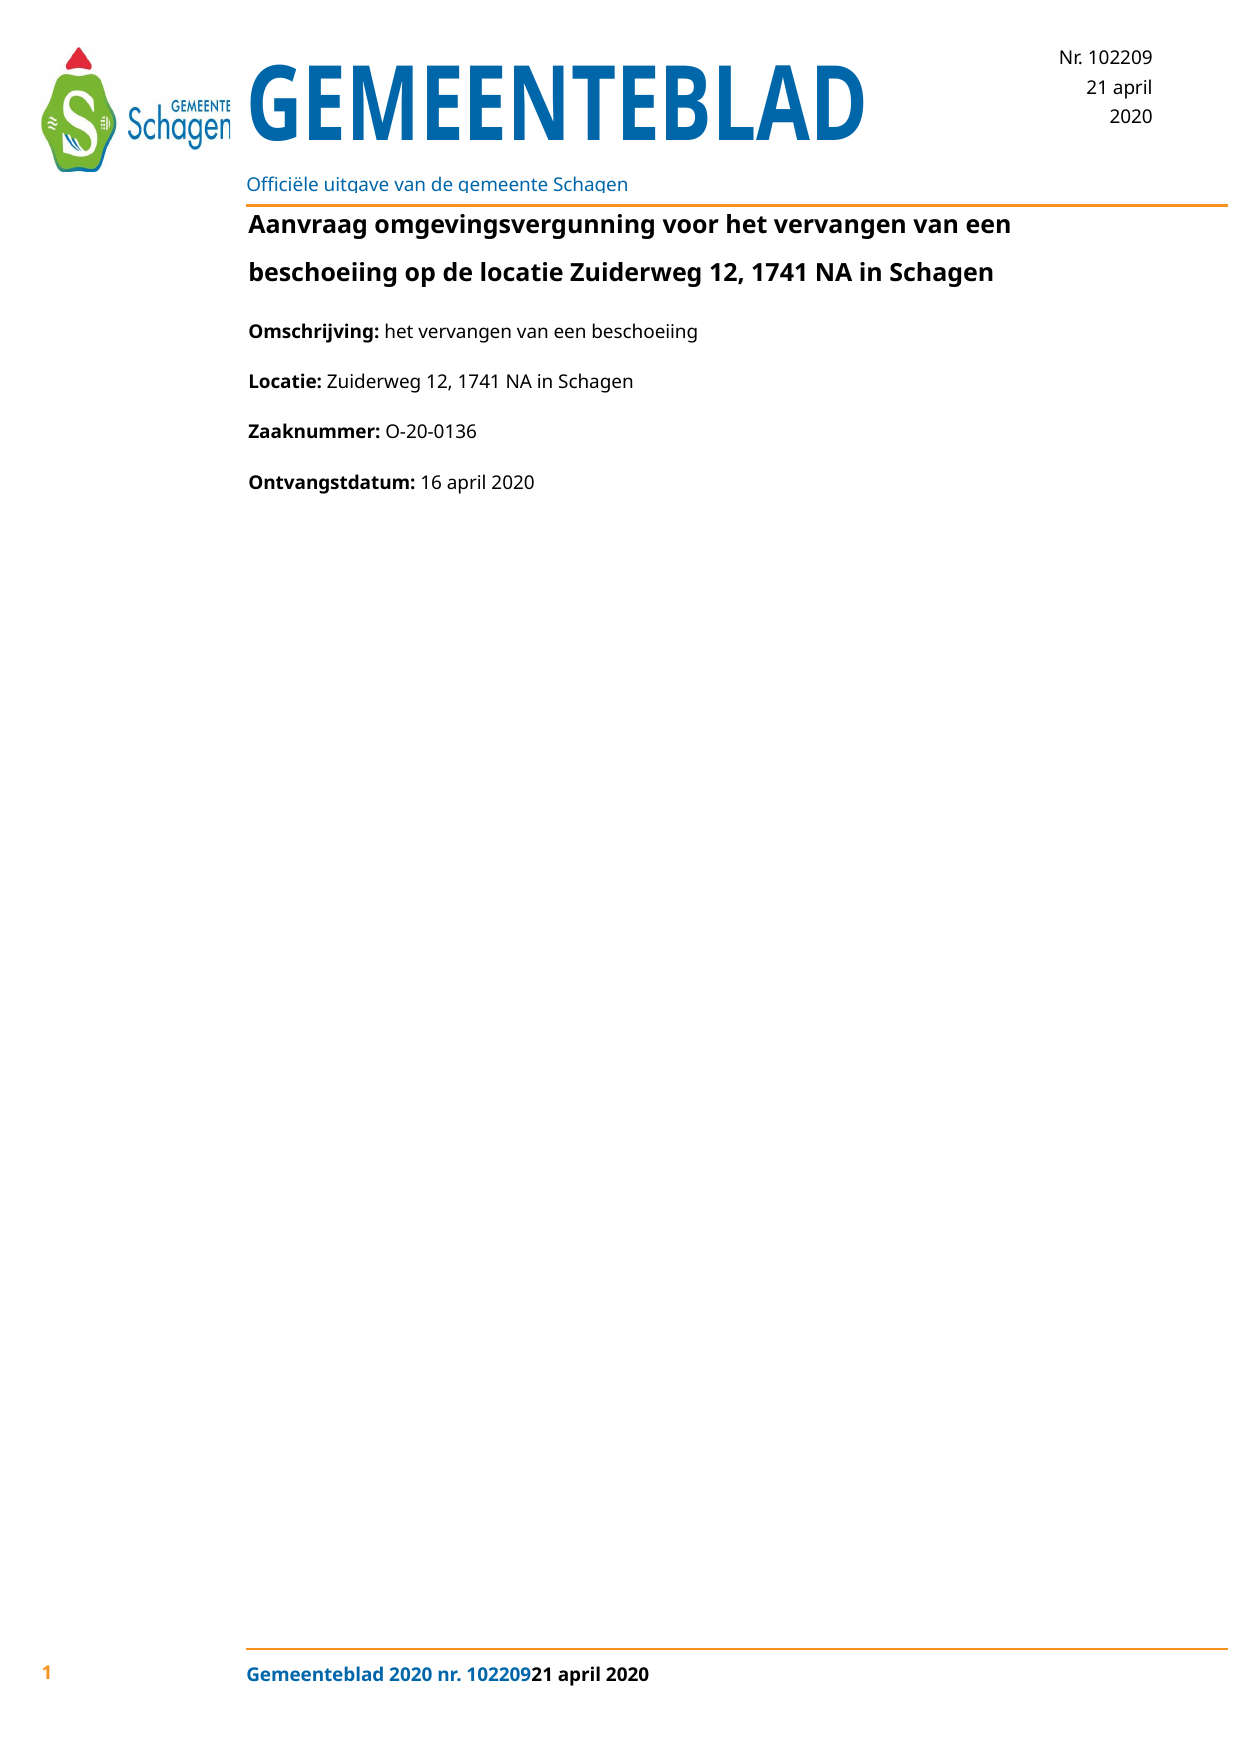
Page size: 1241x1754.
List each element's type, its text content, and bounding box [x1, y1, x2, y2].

text Aanvraag omgevingsvergunning voor het vervangen van een beschoeiing op de locatie Zuiderweg 12, 1741 NA in Schagen [248, 207, 1152, 288]
text Omschrijving: het vervangen van een beschoeiing [248, 318, 1152, 344]
picture [41, 47, 231, 172]
text Ontvangstdatum: 16 april 2020 [248, 469, 1152, 495]
text Locatie: Zuiderweg 12, 1741 NA in Schagen [248, 368, 1152, 394]
text Zaaknummer: O-20-0136 [248, 419, 1152, 444]
